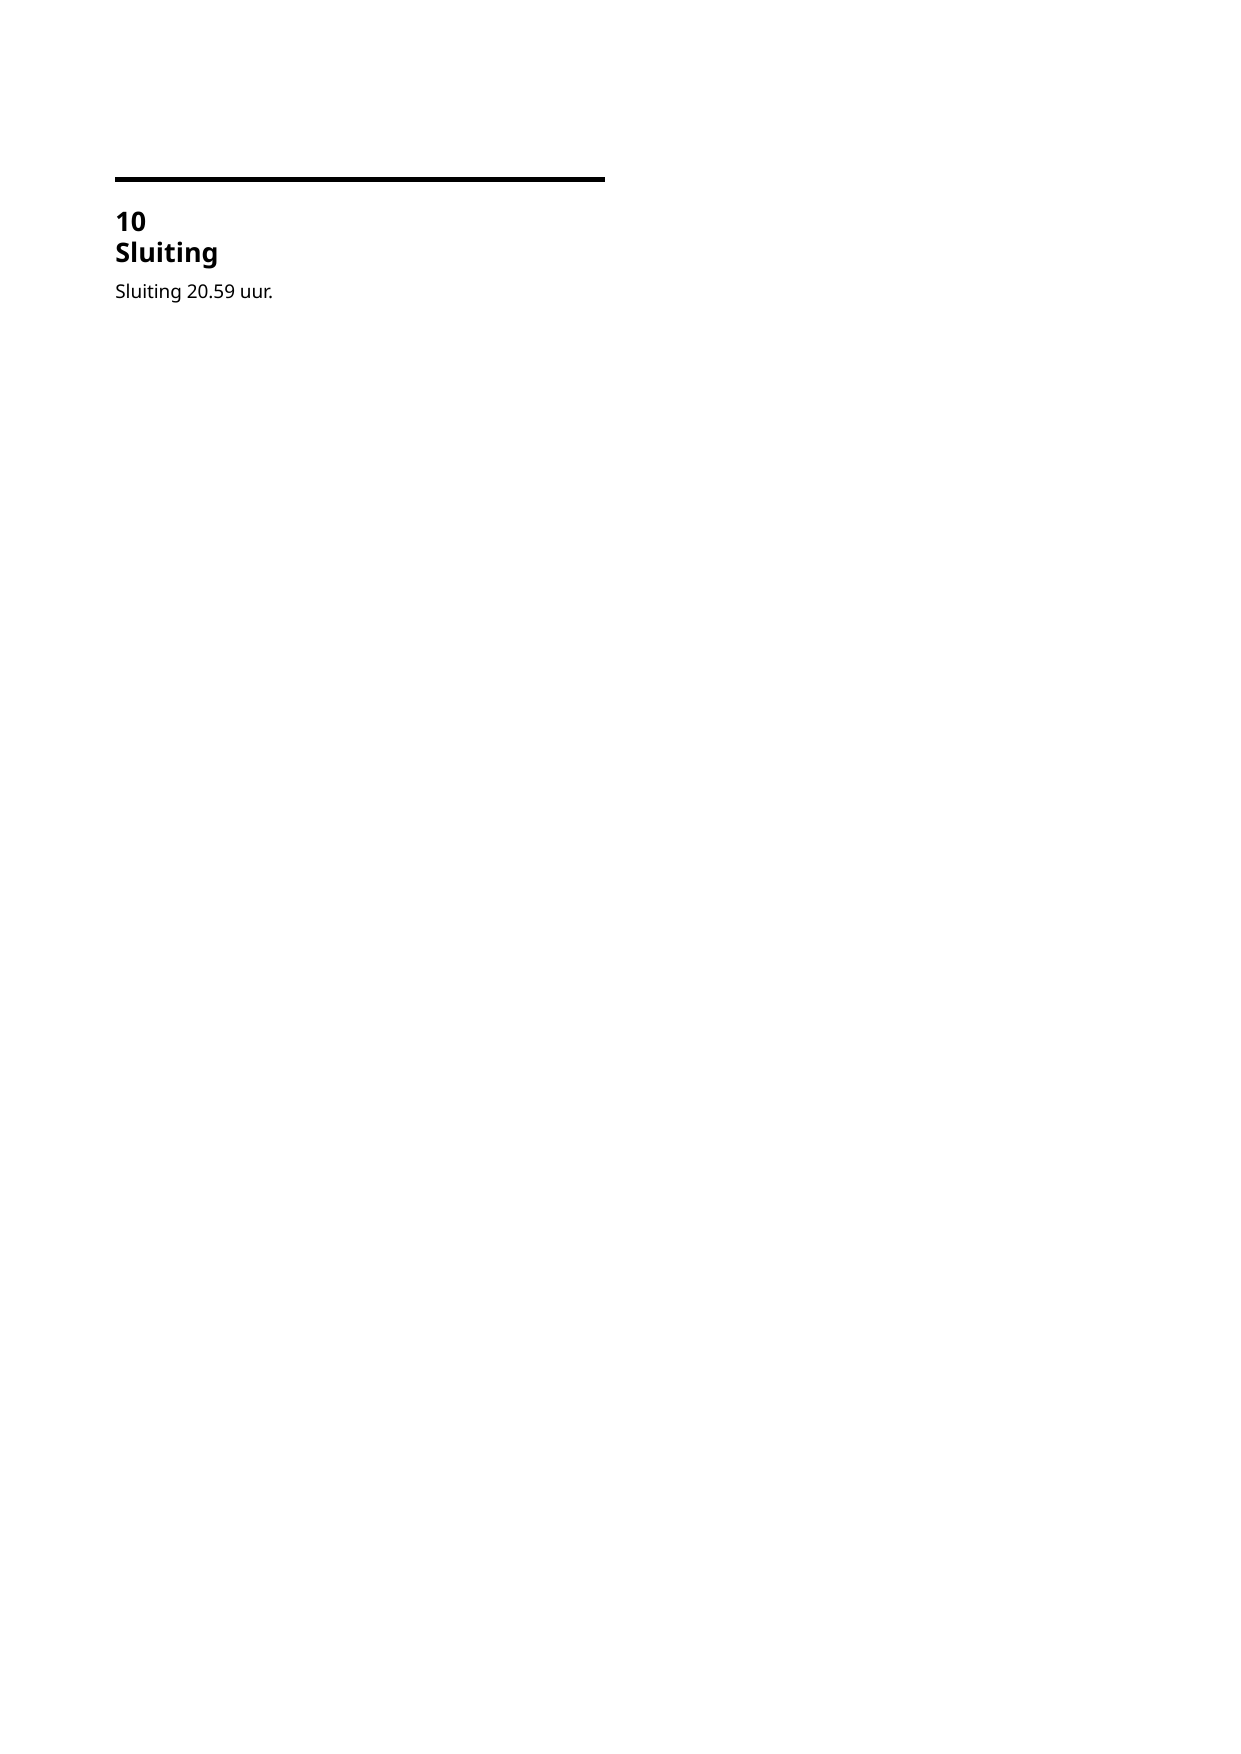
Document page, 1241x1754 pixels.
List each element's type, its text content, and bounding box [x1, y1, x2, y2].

text 10 [115, 203, 605, 239]
text Sluiting 20.59 uur. [115, 283, 605, 302]
text Sluiting [115, 239, 605, 283]
